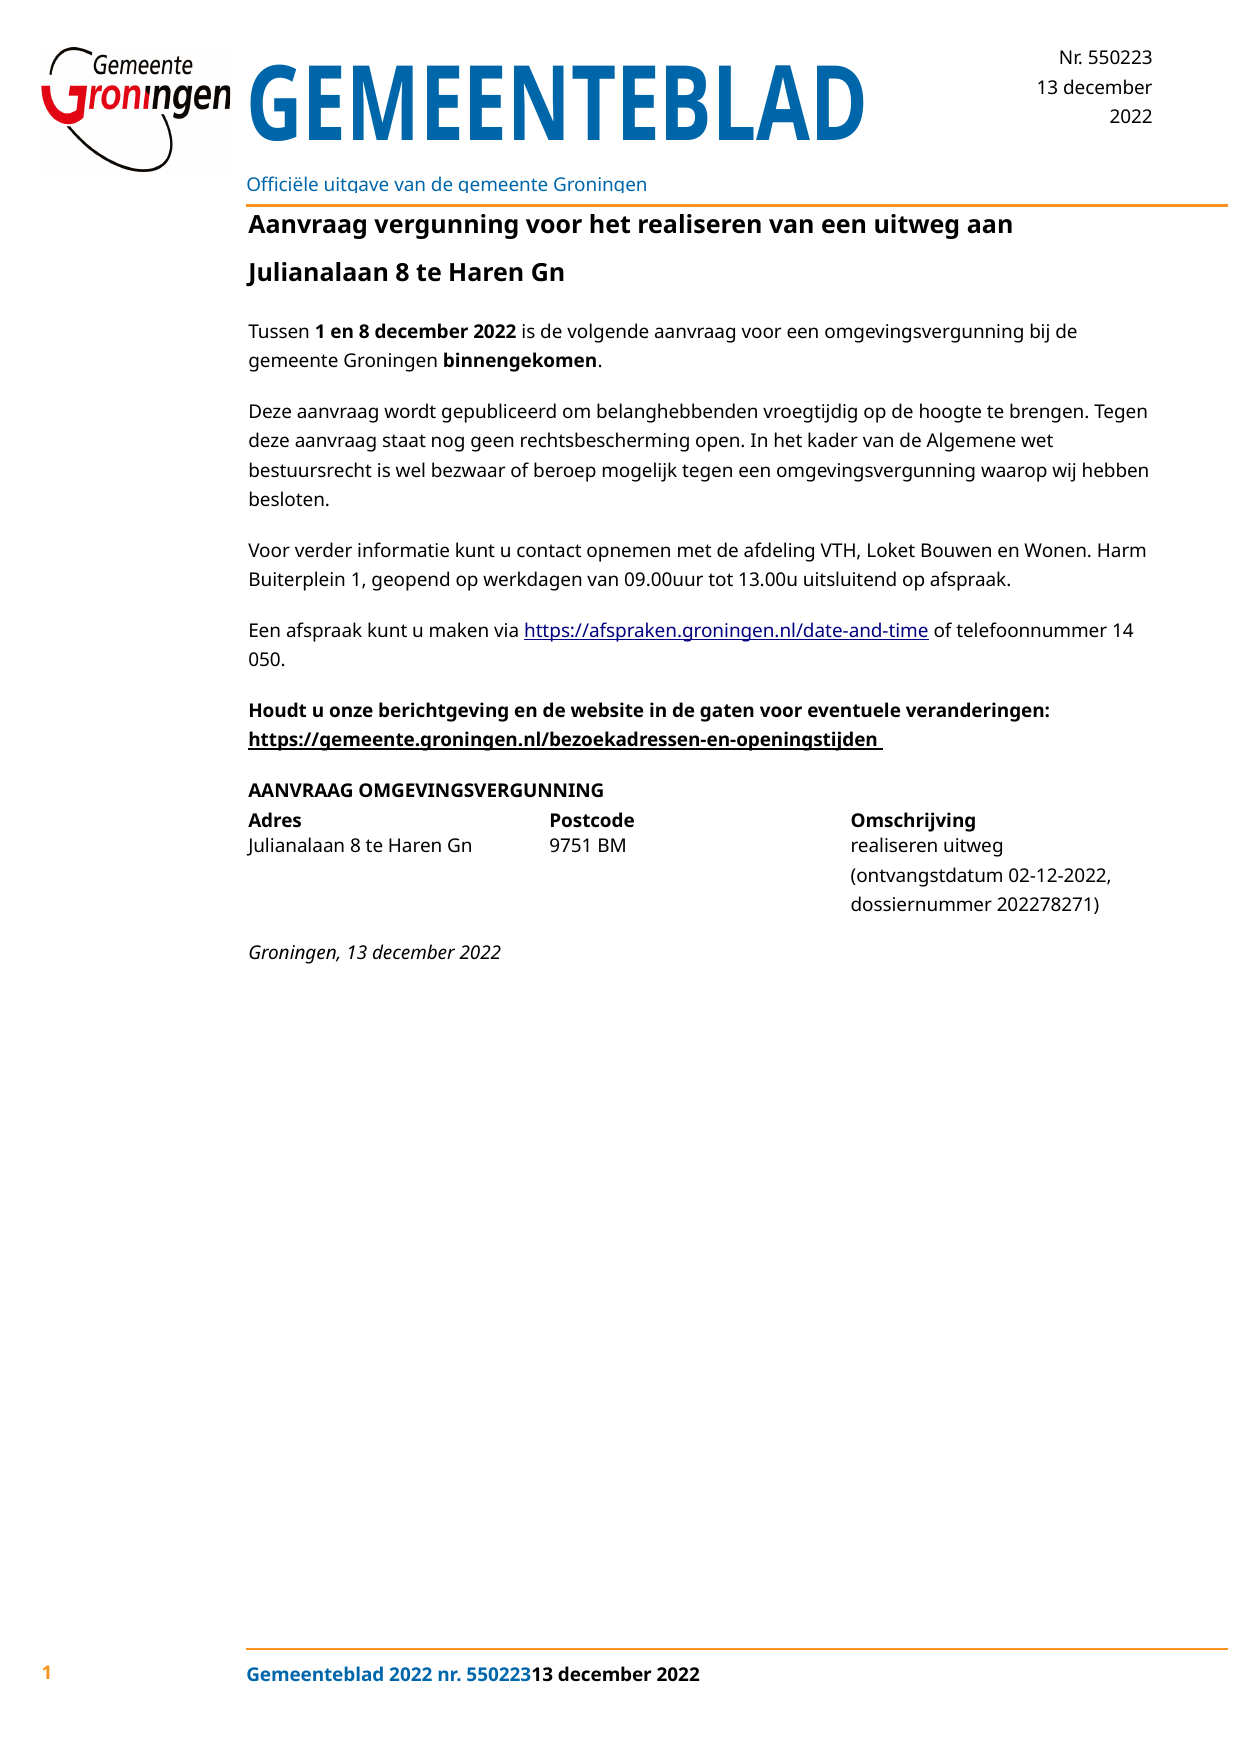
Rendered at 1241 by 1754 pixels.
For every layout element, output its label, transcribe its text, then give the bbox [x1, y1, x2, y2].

table_cell realiseren uitweg (ontvangstdatum 02-12-2022, dossiernummer 202278271) [850, 833, 1152, 917]
text AANVRAAG OMGEVINGSVERGUNNING [248, 777, 1152, 803]
table_header Adres [248, 807, 549, 832]
text Aanvraag vergunning voor het realiseren van een uitweg aan Julianalaan 8 te Haren Gn [248, 207, 1152, 288]
table_cell 9751 BM [549, 833, 850, 917]
text Houdt u onze berichtgeving en de website in de gaten voor eventuele veranderingen: https://gemeente.groningen.nl/bezoekadressen-en-openingstijden [248, 697, 1152, 752]
text Tussen 1 en 8 december 2022 is de volgende aanvraag voor een omgevingsvergunning bij de gemeente Groningen binnengekomen. [248, 318, 1152, 373]
text Groningen, 13 december 2022 [248, 939, 1152, 964]
text Een afspraak kunt u maken via https://afspraken.groningen.nl/date-and-time of telefoonnummer 14 050. [248, 617, 1152, 672]
table_header Postcode [549, 807, 850, 832]
picture [41, 47, 231, 172]
table_header Omschrijving [850, 807, 1152, 832]
text Voor verder informatie kunt u contact opnemen met de afdeling VTH, Loket Bouwen en Wonen. Harm Buiterplein 1, geopend op werkdagen van 09.00uur tot 13.00u uitsluitend op afspraak. [248, 537, 1152, 592]
text Deze aanvraag wordt gepubliceerd om belanghebbenden vroegtijdig op de hoogte te brengen. Tegen deze aanvraag staat nog geen rechtsbescherming open. In het kader van de Algemene wet bestuursrecht is wel bezwaar of beroep mogelijk tegen een omgevingsvergunning waarop wij hebben besloten. [248, 398, 1152, 512]
table_cell Julianalaan 8 te Haren Gn [248, 833, 549, 917]
